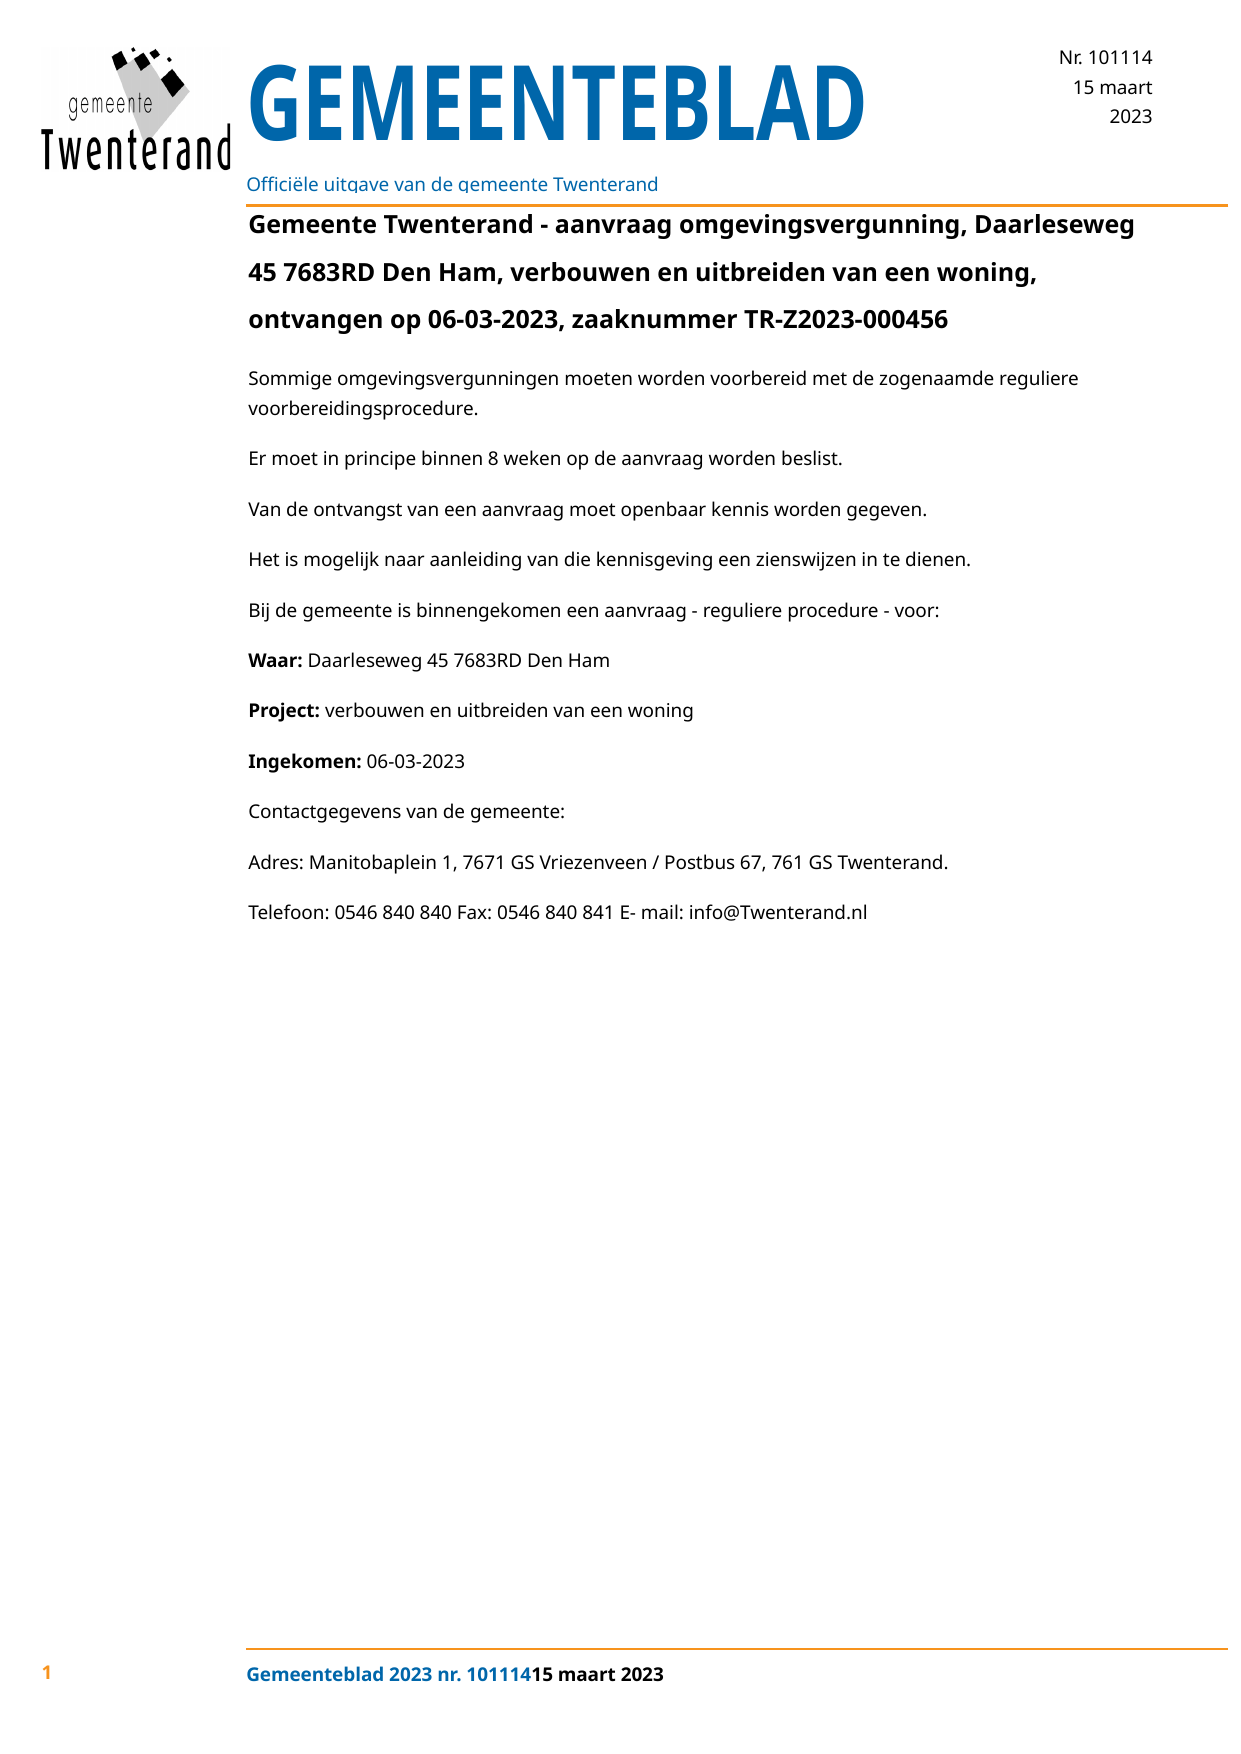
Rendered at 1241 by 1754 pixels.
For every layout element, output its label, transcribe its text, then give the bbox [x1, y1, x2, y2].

text Gemeente Twenterand - aanvraag omgevingsvergunning, Daarleseweg 45 7683RD Den Ham, verbouwen en uitbreiden van een woning, ontvangen op 06-03-2023, zaaknummer TR-Z2023-000456 [248, 207, 1152, 336]
text Ingekomen: 06-03-2023 [248, 748, 1152, 774]
picture [41, 47, 231, 172]
text Adres: Manitobaplein 1, 7671 GS Vriezenveen / Postbus 67, 761 GS Twenterand. [248, 849, 1152, 874]
text Van de ontvangst van een aanvraag moet openbaar kennis worden gegeven. [248, 496, 1152, 522]
text Het is mogelijk naar aanleiding van die kennisgeving een zienswijzen in te dienen. [248, 546, 1152, 572]
text Project: verbouwen en uitbreiden van een woning [248, 698, 1152, 723]
text Er moet in principe binnen 8 weken op de aanvraag worden beslist. [248, 446, 1152, 471]
text Sommige omgevingsvergunningen moeten worden voorbereid met de zogenaamde reguliere voorbereidingsprocedure. [248, 366, 1152, 421]
text Bij de gemeente is binnengekomen een aanvraag - reguliere procedure - voor: [248, 597, 1152, 622]
text Waar: Daarleseweg 45 7683RD Den Ham [248, 647, 1152, 673]
text Telefoon: 0546 840 840 Fax: 0546 840 841 E- mail: info@Twenterand.nl [248, 899, 1152, 925]
text Contactgegevens van de gemeente: [248, 798, 1152, 824]
